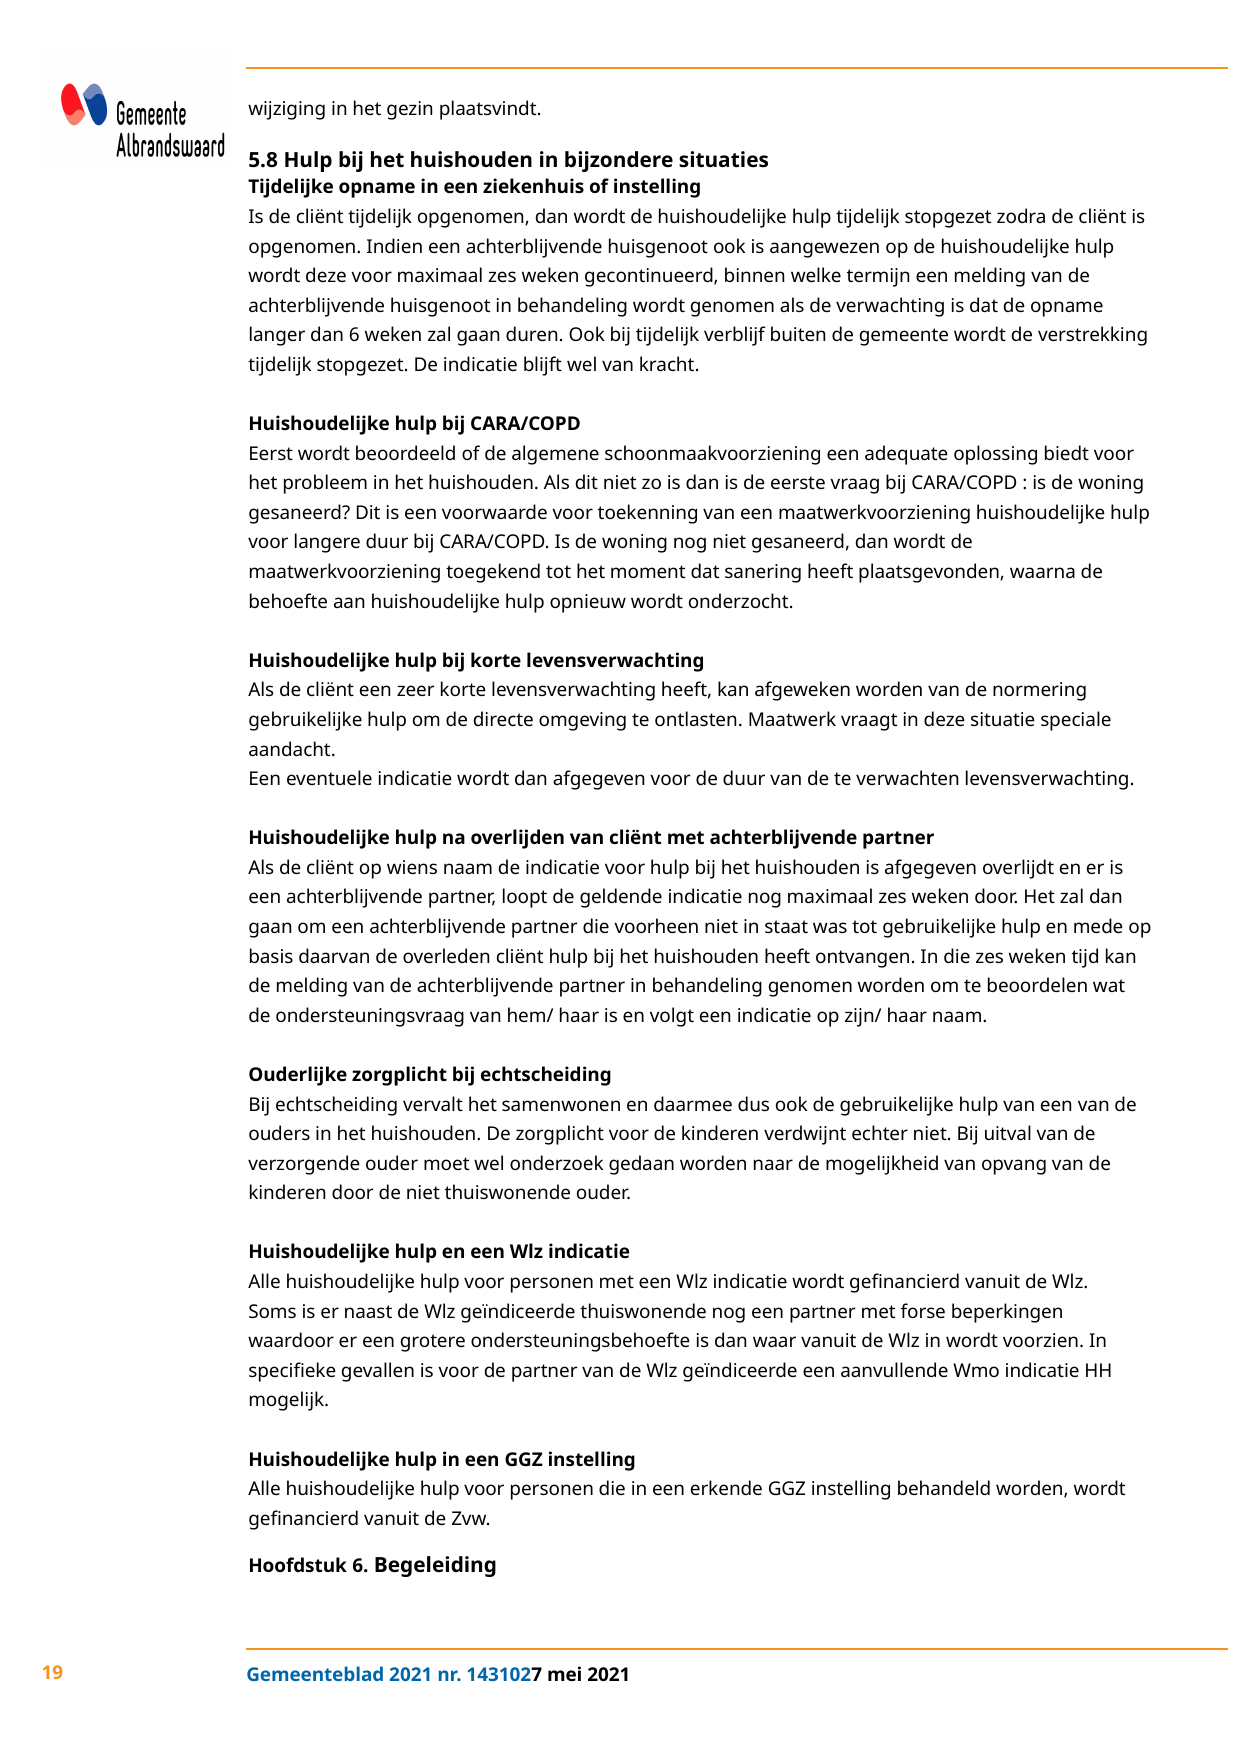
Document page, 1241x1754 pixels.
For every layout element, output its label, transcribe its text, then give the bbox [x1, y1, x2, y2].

text Huishoudelijke hulp en een Wlz indicatie [248, 1239, 1152, 1264]
text Tijdelijke opname in een ziekenhuis of instelling [248, 174, 1152, 199]
text Als de cliënt een zeer korte levensverwachting heeft, kan afgeweken worden van de normering gebruikelijke hulp om de directe omgeving te ontlasten. Maatwerk vraagt in deze situatie speciale aandacht. [248, 677, 1152, 761]
text Eerst wordt beoordeeld of de algemene schoonmaakvoorziening een adequate oplossing biedt voor het probleem in het huishouden. Als dit niet zo is dan is de eerste vraag bij CARA/COPD : is de woning gesaneerd? Dit is een voorwaarde voor toekenning van een maatwerkvoorziening huishoudelijke hulp voor langere duur bij CARA/COPD. Is de woning nog niet gesaneerd, dan wordt de maatwerkvoorziening toegekend tot het moment dat sanering heeft plaatsgevonden, waarna de behoefte aan huishoudelijke hulp opnieuw wordt onderzocht. [248, 440, 1152, 613]
text Huishoudelijke hulp na overlijden van cliënt met achterblijvende partner [248, 824, 1152, 850]
text 5.8 Hulp bij het huishouden in bijzondere situaties [248, 145, 1152, 174]
text Huishoudelijke hulp in een GGZ instelling [248, 1446, 1152, 1471]
text Huishoudelijke hulp bij CARA/COPD [248, 410, 1152, 436]
text Huishoudelijke hulp bij korte levensverwachting [248, 647, 1152, 673]
picture [41, 47, 231, 172]
text Soms is er naast de Wlz geïndiceerde thuiswonende nog een partner met forse beperkingen waardoor er een grotere ondersteuningsbehoefte is dan waar vanuit de Wlz in wordt voorzien. In specifieke gevallen is voor de partner van de Wlz geïndiceerde een aanvullende Wmo indicatie HH mogelijk. [248, 1298, 1152, 1412]
text Bij echtscheiding vervalt het samenwonen en daarmee dus ook de gebruikelijke hulp van een van de ouders in het huishouden. De zorgplicht voor de kinderen verdwijnt echter niet. Bij uitval van de verzorgende ouder moet wel onderzoek gedaan worden naar de mogelijkheid van opvang van de kinderen door de niet thuiswonende ouder. [248, 1091, 1152, 1205]
text Ouderlijke zorgplicht bij echtscheiding [248, 1061, 1152, 1087]
text wijziging in het gezin plaatsvindt. [248, 95, 1152, 121]
text Hoofdstuk 6. Begeleiding [248, 1551, 1152, 1579]
text Alle huishoudelijke hulp voor personen die in een erkende GGZ instelling behandeld worden, wordt gefinancierd vanuit de Zvw. [248, 1475, 1152, 1531]
text Een eventuele indicatie wordt dan afgegeven voor de duur van de te verwachten levensverwachting. [248, 765, 1152, 791]
text Als de cliënt op wiens naam de indicatie voor hulp bij het huishouden is afgegeven overlijdt en er is een achterblijvende partner, loopt de geldende indicatie nog maximaal zes weken door. Het zal dan gaan om een achterblijvende partner die voorheen niet in staat was tot gebruikelijke hulp en mede op basis daarvan de overleden cliënt hulp bij het huishouden heeft ontvangen. In die zes weken tijd kan de melding van de achterblijvende partner in behandeling genomen worden om te beoordelen wat de ondersteuningsvraag van hem/ haar is en volgt een indicatie op zijn/ haar naam. [248, 854, 1152, 1028]
text Alle huishoudelijke hulp voor personen met een Wlz indicatie wordt gefinancierd vanuit de Wlz. [248, 1268, 1152, 1294]
text Is de cliënt tijdelijk opgenomen, dan wordt de huishoudelijke hulp tijdelijk stopgezet zodra de cliënt is opgenomen. Indien een achterblijvende huisgenoot ook is aangewezen op de huishoudelijke hulp wordt deze voor maximaal zes weken gecontinueerd, binnen welke termijn een melding van de achterblijvende huisgenoot in behandeling wordt genomen als de verwachting is dat de opname langer dan 6 weken zal gaan duren. Ook bij tijdelijk verblijf buiten de gemeente wordt de verstrekking tijdelijk stopgezet. De indicatie blijft wel van kracht. [248, 203, 1152, 377]
